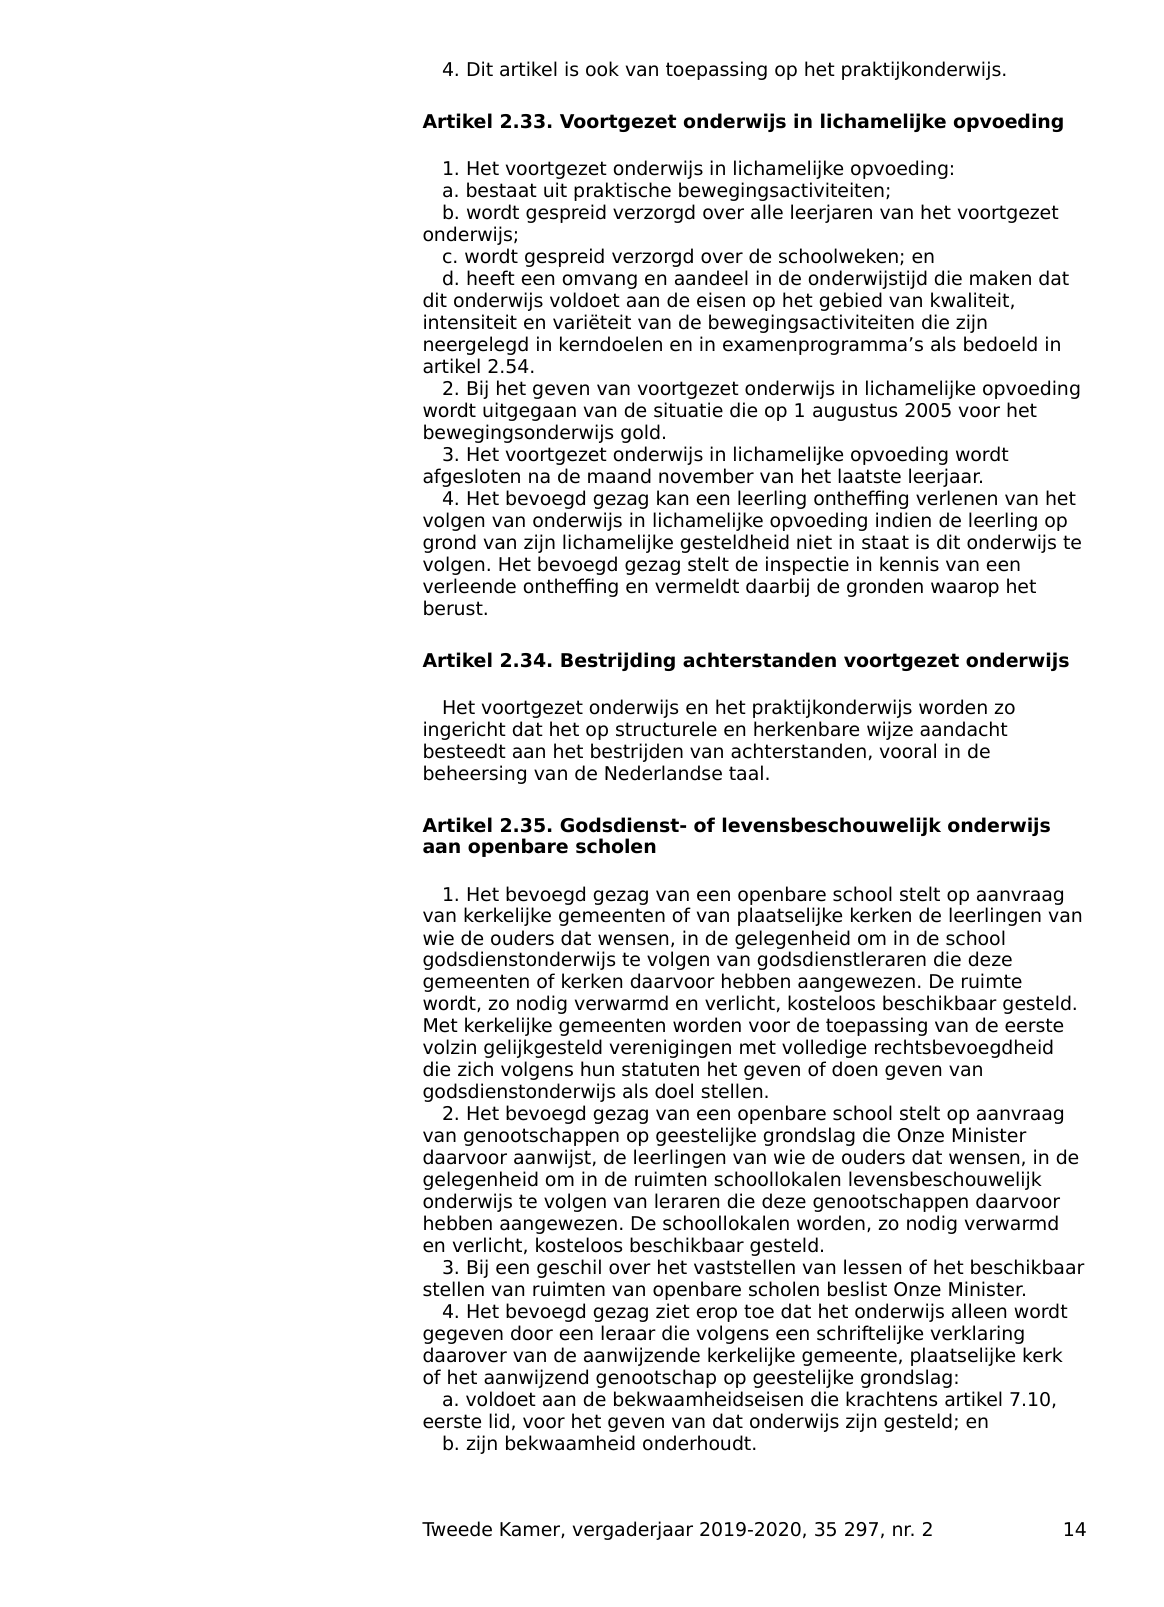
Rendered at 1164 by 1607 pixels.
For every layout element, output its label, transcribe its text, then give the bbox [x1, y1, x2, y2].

text a. voldoet aan de bekwaamheidseisen die krachtens artikel 7.10, eerste lid, voor het geven van dat onderwijs zijn gesteld; en [422, 1389, 1087, 1433]
text 1. Het voortgezet onderwijs in lichamelijke opvoeding: [422, 158, 1087, 180]
text d. heeft een omvang en aandeel in de onderwijstijd die maken dat dit onderwijs voldoet aan de eisen op het gebied van kwaliteit, intensiteit en variëteit van de bewegingsactiviteiten die zijn neergelegd in kerndoelen en in examenprogramma’s als bedoeld in artikel 2.54. [422, 268, 1087, 378]
text a. bestaat uit praktische bewegingsactiviteiten; [422, 180, 1087, 202]
subtitle Artikel 2.34. Bestrijding achterstanden voortgezet onderwijs [422, 649, 1087, 672]
text Het voortgezet onderwijs en het praktijkonderwijs worden zo ingericht dat het op structurele en herkenbare wijze aandacht besteedt aan het bestrijden van achterstanden, vooral in de beheersing van de Nederlandse taal. [422, 697, 1087, 784]
text 3. Het voortgezet onderwijs in lichamelijke opvoeding wordt afgesloten na de maand november van het laatste leerjaar. [422, 444, 1087, 488]
text 1. Het bevoegd gezag van een openbare school stelt op aanvraag van kerkelijke gemeenten of van plaatselijke kerken de leerlingen van wie de ouders dat wensen, in de gelegenheid om in de school godsdienstonderwijs te volgen van godsdienstleraren die deze gemeenten of kerken daarvoor hebben aangewezen. De ruimte wordt, zo nodig verwarmd en verlicht, kosteloos beschikbaar gesteld. Met kerkelijke gemeenten worden voor de toepassing van de eerste volzin gelijkgesteld verenigingen met volledige rechtsbevoegdheid die zich volgens hun statuten het geven of doen geven van godsdienstonderwijs als doel stellen. [422, 883, 1087, 1103]
text 2. Het bevoegd gezag van een openbare school stelt op aanvraag van genootschappen op geestelijke grondslag die Onze Minister daarvoor aanwijst, de leerlingen van wie de ouders dat wensen, in de gelegenheid om in de ruimten schoollokalen levensbeschouwelijk onderwijs te volgen van leraren die deze genootschappen daarvoor hebben aangewezen. De schoollokalen worden, zo nodig verwarmd en verlicht, kosteloos beschikbaar gesteld. [422, 1103, 1087, 1257]
text c. wordt gespreid verzorgd over de schoolweken; en [422, 246, 1087, 268]
text 4. Het bevoegd gezag kan een leerling ontheffing verlenen van het volgen van onderwijs in lichamelijke opvoeding indien de leerling op grond van zijn lichamelijke gesteldheid niet in staat is dit onderwijs te volgen. Het bevoegd gezag stelt de inspectie in kennis van een verleende ontheffing en vermeldt daarbij de gronden waarop het berust. [422, 488, 1087, 619]
subtitle Artikel 2.33. Voortgezet onderwijs in lichamelijke opvoeding [422, 111, 1087, 133]
text 4. Dit artikel is ook van toepassing op het praktijkonderwijs. [422, 59, 1087, 81]
subtitle Artikel 2.35. Godsdienst- of levensbeschouwelijk onderwijs aan openbare scholen [422, 814, 1087, 858]
text 3. Bij een geschil over het vaststellen van lessen of het beschikbaar stellen van ruimten van openbare scholen beslist Onze Minister. [422, 1257, 1087, 1301]
text b. zijn bekwaamheid onderhoudt. [422, 1433, 1087, 1455]
text 4. Het bevoegd gezag ziet erop toe dat het onderwijs alleen wordt gegeven door een leraar die volgens een schriftelijke verklaring daarover van de aanwijzende kerkelijke gemeente, plaatselijke kerk of het aanwijzend genootschap op geestelijke grondslag: [422, 1301, 1087, 1389]
text b. wordt gespreid verzorgd over alle leerjaren van het voortgezet onderwijs; [422, 202, 1087, 246]
text 2. Bij het geven van voortgezet onderwijs in lichamelijke opvoeding wordt uitgegaan van de situatie die op 1 augustus 2005 voor het bewegingsonderwijs gold. [422, 378, 1087, 444]
